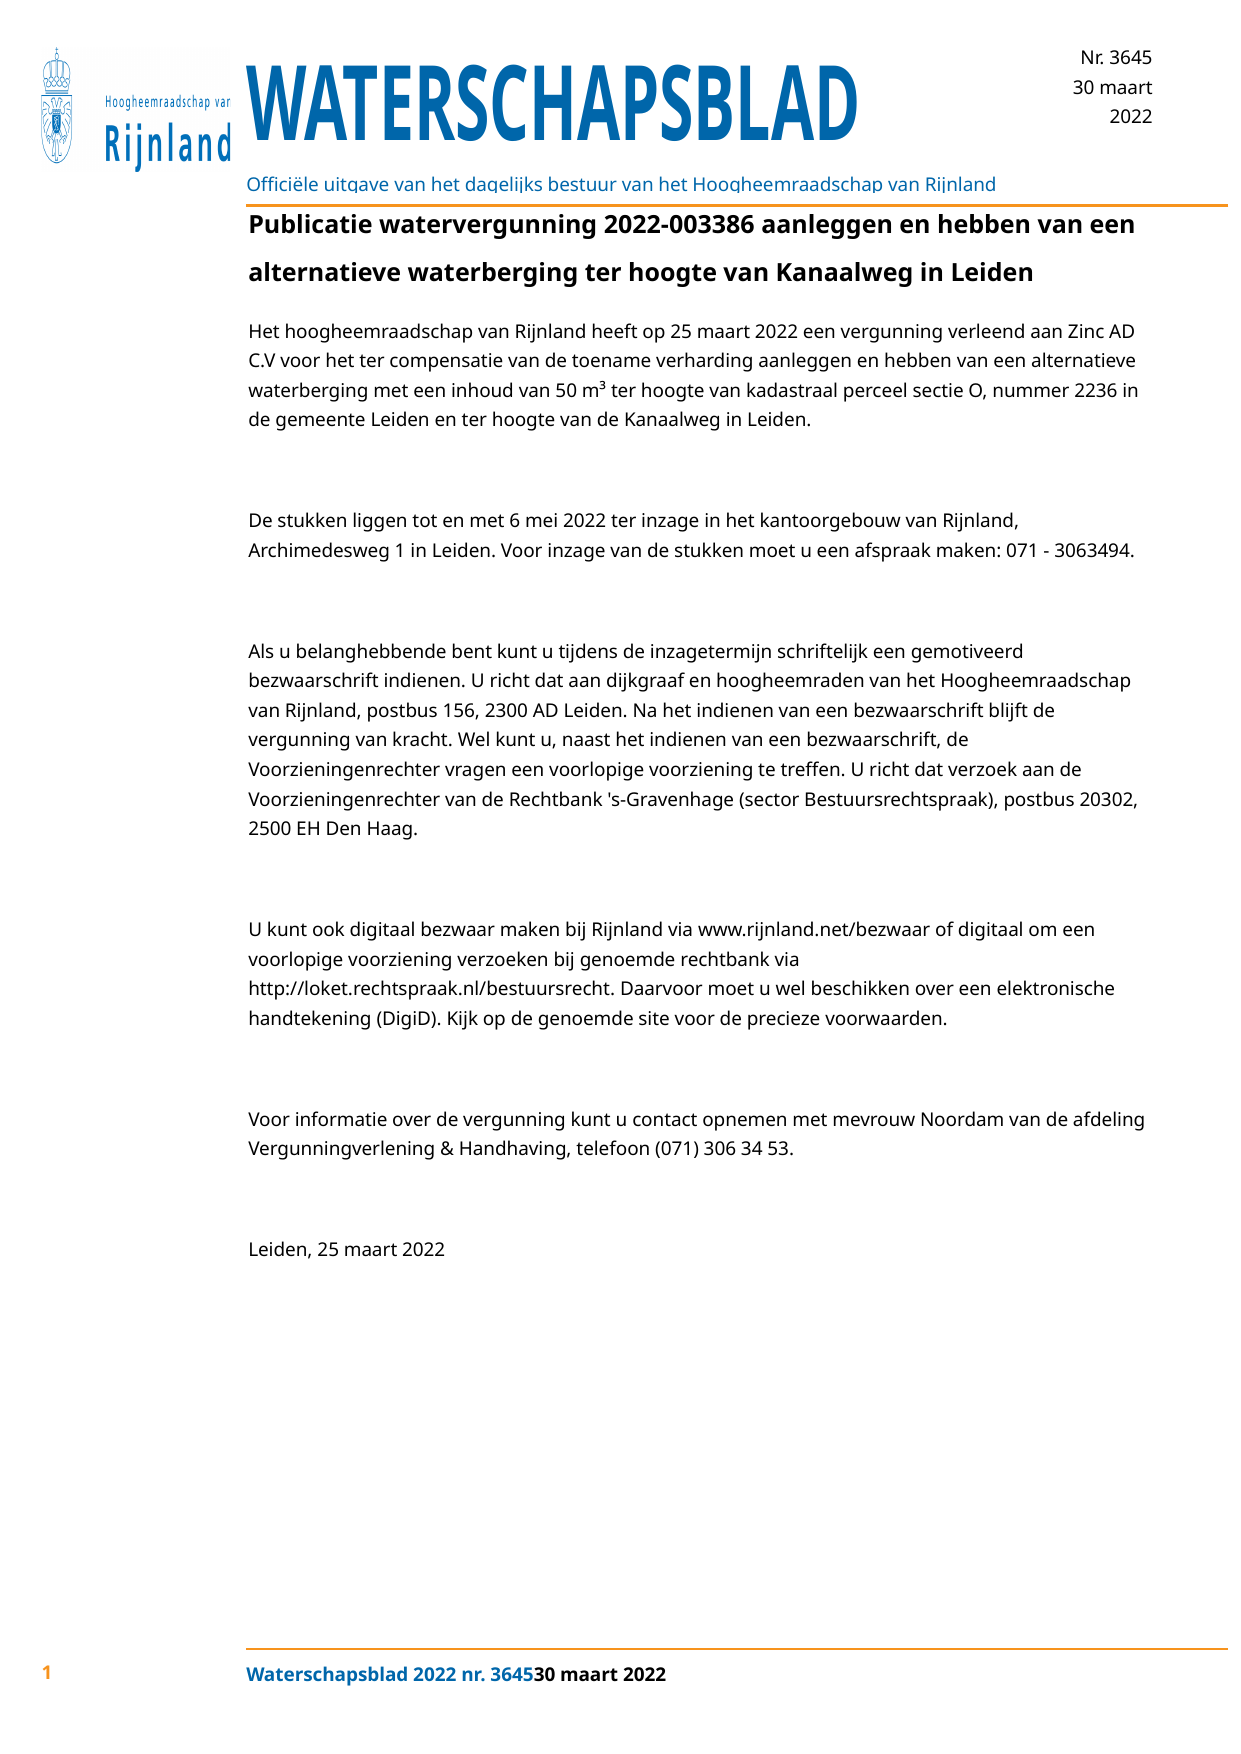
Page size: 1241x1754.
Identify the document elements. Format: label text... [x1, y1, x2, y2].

text Publicatie watervergunning 2022-003386 aanleggen en hebben van een alternatieve waterberging ter hoogte van Kanaalweg in Leiden [248, 207, 1152, 288]
text Het hoogheemraadschap van Rijnland heeft op 25 maart 2022 een vergunning verleend aan Zinc AD C.V voor het ter compensatie van de toename verharding aanleggen en hebben van een alternatieve waterberging met een inhoud van 50 m³ ter hoogte van kadastraal perceel sectie O, nummer 2236 in de gemeente Leiden en ter hoogte van de Kanaalweg in Leiden. [248, 318, 1152, 432]
text De stukken liggen tot en met 6 mei 2022 ter inzage in het kantoorgebouw van Rijnland, Archimedesweg 1 in Leiden. Voor inzage van de stukken moet u een afspraak maken: 071 - 3063494. [248, 507, 1152, 563]
text U kunt ook digitaal bezwaar maken bij Rijnland via www.rijnland.net/bezwaar of digitaal om een voorlopige voorziening verzoeken bij genoemde rechtbank via http://loket.rechtspraak.nl/bestuursrecht. Daarvoor moet u wel beschikken over een elektronische handtekening (DigiD). Kijk op de genoemde site voor de precieze voorwaarden. [248, 916, 1152, 1031]
text Voor informatie over de vergunning kunt u contact opnemen met mevrouw Noordam van de afdeling Vergunningverlening & Handhaving, telefoon (071) 306 34 53. [248, 1106, 1152, 1161]
text Als u belanghebbende bent kunt u tijdens de inzagetermijn schriftelijk een gemotiveerd bezwaarschrift indienen. U richt dat aan dijkgraaf en hoogheemraden van het Hoogheemraadschap van Rijnland, postbus 156, 2300 AD Leiden. Na het indienen van een bezwaarschrift blijft de vergunning van kracht. Wel kunt u, naast het indienen van een bezwaarschrift, de Voorzieningenrechter vragen een voorlopige voorziening te treffen. U richt dat verzoek aan de Voorzieningenrechter van de Rechtbank 's-Gravenhage (sector Bestuursrechtspraak), postbus 20302, 2500 EH Den Haag. [248, 638, 1152, 841]
text Leiden, 25 maart 2022 [248, 1236, 1152, 1262]
picture [41, 47, 231, 172]
